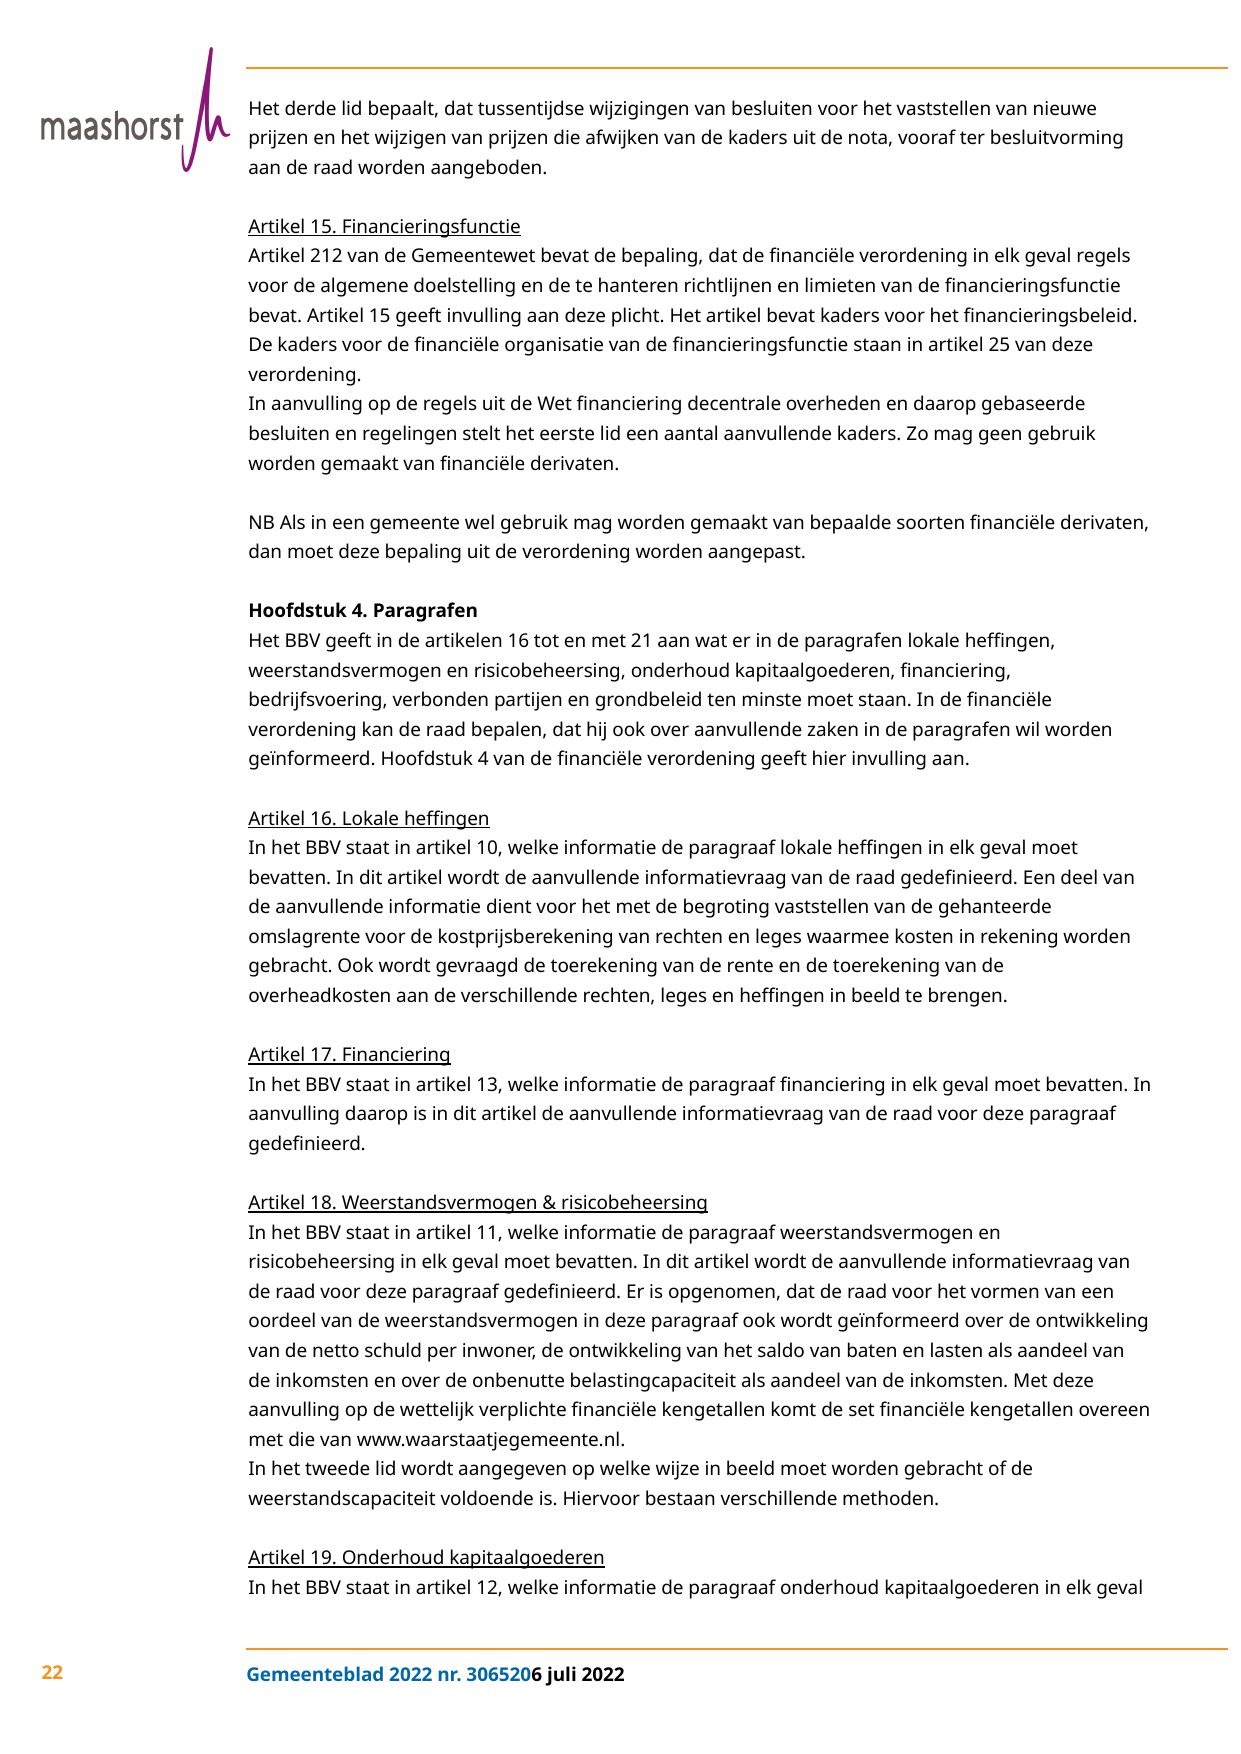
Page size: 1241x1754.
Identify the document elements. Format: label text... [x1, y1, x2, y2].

text In het BBV staat in artikel 13, welke informatie de paragraaf financiering in elk geval moet bevatten. In aanvulling daarop is in dit artikel de aanvullende informatievraag van de raad voor deze paragraaf gedefinieerd. [248, 1071, 1152, 1156]
text In het BBV staat in artikel 12, welke informatie de paragraaf onderhoud kapitaalgoederen in elk geval [248, 1574, 1152, 1600]
text Artikel 16. Lokale heffingen [248, 805, 1152, 831]
text In het tweede lid wordt aangegeven op welke wijze in beeld moet worden gebracht of de weerstandscapaciteit voldoende is. Hiervoor bestaan verschillende methoden. [248, 1456, 1152, 1511]
text Artikel 18. Weerstandsvermogen & risicobeheersing [248, 1189, 1152, 1215]
text Artikel 212 van de Gemeentewet bevat de bepaling, dat de financiële verordening in elk geval regels voor de algemene doelstelling en de te hanteren richtlijnen en limieten van de financieringsfunctie bevat. Artikel 15 geeft invulling aan deze plicht. Het artikel bevat kaders voor het financieringsbeleid. De kaders voor de financiële organisatie van de financieringsfunctie staan in artikel 25 van deze verordening. [248, 243, 1152, 387]
text NB Als in een gemeente wel gebruik mag worden gemaakt van bepaalde soorten financiële derivaten, dan moet deze bepaling uit de verordening worden aangepast. [248, 509, 1152, 564]
text Artikel 19. Onderhoud kapitaalgoederen [248, 1544, 1152, 1570]
picture [41, 47, 231, 172]
text Artikel 17. Financiering [248, 1041, 1152, 1067]
text Artikel 15. Financieringsfunctie [248, 213, 1152, 239]
text In aanvulling op de regels uit de Wet financiering decentrale overheden en daarop gebaseerde besluiten en regelingen stelt het eerste lid een aantal aanvullende kaders. Zo mag geen gebruik worden gemaakt van financiële derivaten. [248, 391, 1152, 476]
text Hoofdstuk 4. Paragrafen [248, 598, 1152, 623]
text Het BBV geeft in de artikelen 16 tot en met 21 aan wat er in de paragrafen lokale heffingen, weerstandsvermogen en risicobeheersing, onderhoud kapitaalgoederen, financiering, bedrijfsvoering, verbonden partijen en grondbeleid ten minste moet staan. In de financiële verordening kan de raad bepalen, dat hij ook over aanvullende zaken in de paragrafen wil worden geïnformeerd. Hoofdstuk 4 van de financiële verordening geeft hier invulling aan. [248, 627, 1152, 771]
text In het BBV staat in artikel 11, welke informatie de paragraaf weerstandsvermogen en risicobeheersing in elk geval moet bevatten. In dit artikel wordt de aanvullende informatievraag van de raad voor deze paragraaf gedefinieerd. Er is opgenomen, dat de raad voor het vormen van een oordeel van de weerstandsvermogen in deze paragraaf ook wordt geïnformeerd over de ontwikkeling van de netto schuld per inwoner, de ontwikkeling van het saldo van baten en lasten als aandeel van de inkomsten en over de onbenutte belastingcapaciteit als aandeel van de inkomsten. Met deze aanvulling op de wettelijk verplichte financiële kengetallen komt de set financiële kengetallen overeen met die van www.waarstaatjegemeente.nl. [248, 1219, 1152, 1452]
text In het BBV staat in artikel 10, welke informatie de paragraaf lokale heffingen in elk geval moet bevatten. In dit artikel wordt de aanvullende informatievraag van de raad gedefinieerd. Een deel van de aanvullende informatie dient voor het met de begroting vaststellen van de gehanteerde omslagrente voor de kostprijsberekening van rechten en leges waarmee kosten in rekening worden gebracht. Ook wordt gevraagd de toerekening van de rente en de toerekening van de overheadkosten aan de verschillende rechten, leges en heffingen in beeld te brengen. [248, 834, 1152, 1008]
text Het derde lid bepaalt, dat tussentijdse wijzigingen van besluiten voor het vaststellen van nieuwe prijzen en het wijzigen van prijzen die afwijken van de kaders uit de nota, vooraf ter besluitvorming aan de raad worden aangeboden. [248, 95, 1152, 180]
